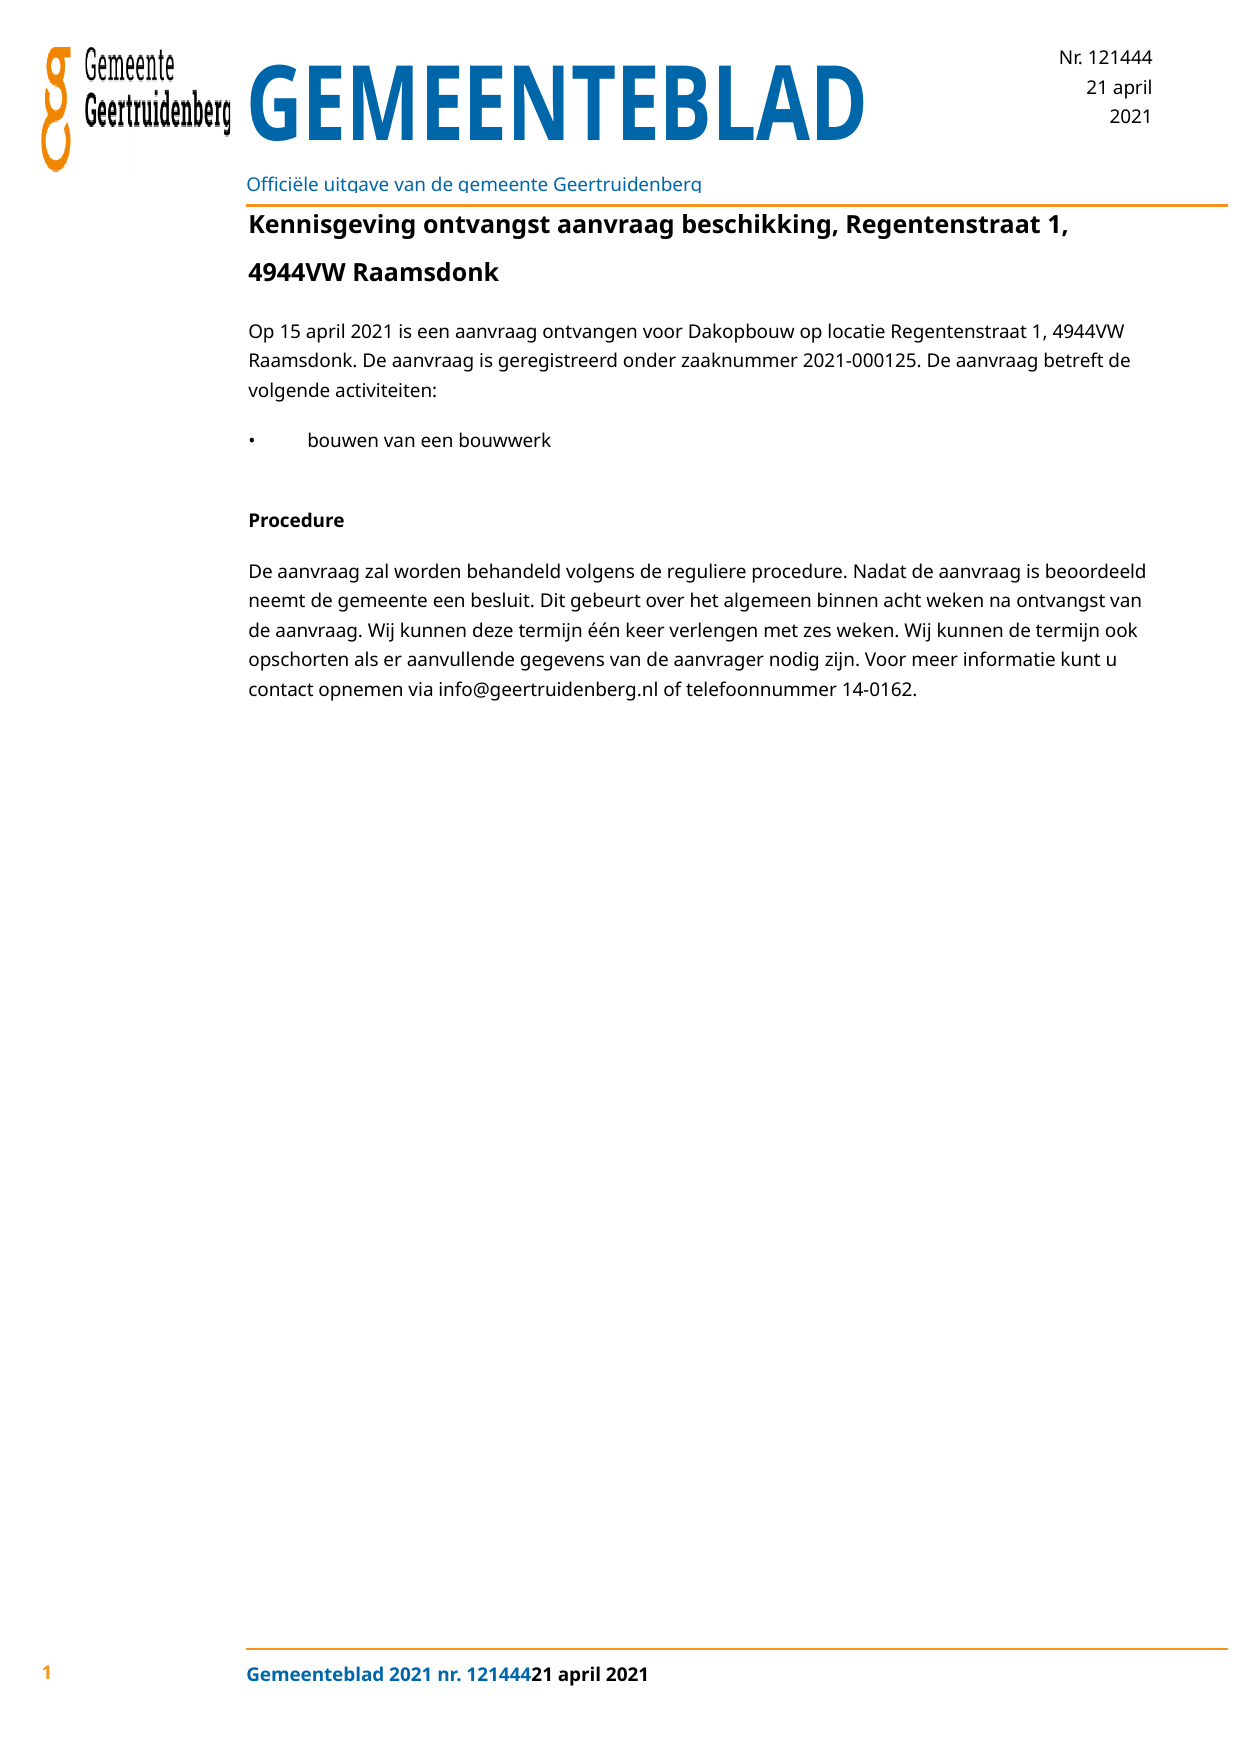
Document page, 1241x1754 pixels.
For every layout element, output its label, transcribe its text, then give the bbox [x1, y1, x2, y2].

text De aanvraag zal worden behandeld volgens de reguliere procedure. Nadat de aanvraag is beoordeeld neemt de gemeente een besluit. Dit gebeurt over het algemeen binnen acht weken na ontvangst van de aanvraag. Wij kunnen deze termijn één keer verlengen met zes weken. Wij kunnen de termijn ook opschorten als er aanvullende gegevens van de aanvrager nodig zijn. Voor meer informatie kunt u contact opnemen via info@geertruidenberg.nl of telefoonnummer 14-0162. [248, 558, 1152, 702]
text Kennisgeving ontvangst aanvraag beschikking, Regentenstraat 1, 4944VW Raamsdonk [248, 207, 1152, 288]
list bouwen van een bouwwerk [248, 427, 1152, 453]
text Op 15 april 2021 is een aanvraag ontvangen voor Dakopbouw op locatie Regentenstraat 1, 4944VW Raamsdonk. De aanvraag is geregistreerd onder zaaknummer 2021-000125. De aanvraag betreft de volgende activiteiten: [248, 318, 1152, 403]
picture [41, 47, 231, 172]
text Procedure [248, 507, 1152, 533]
